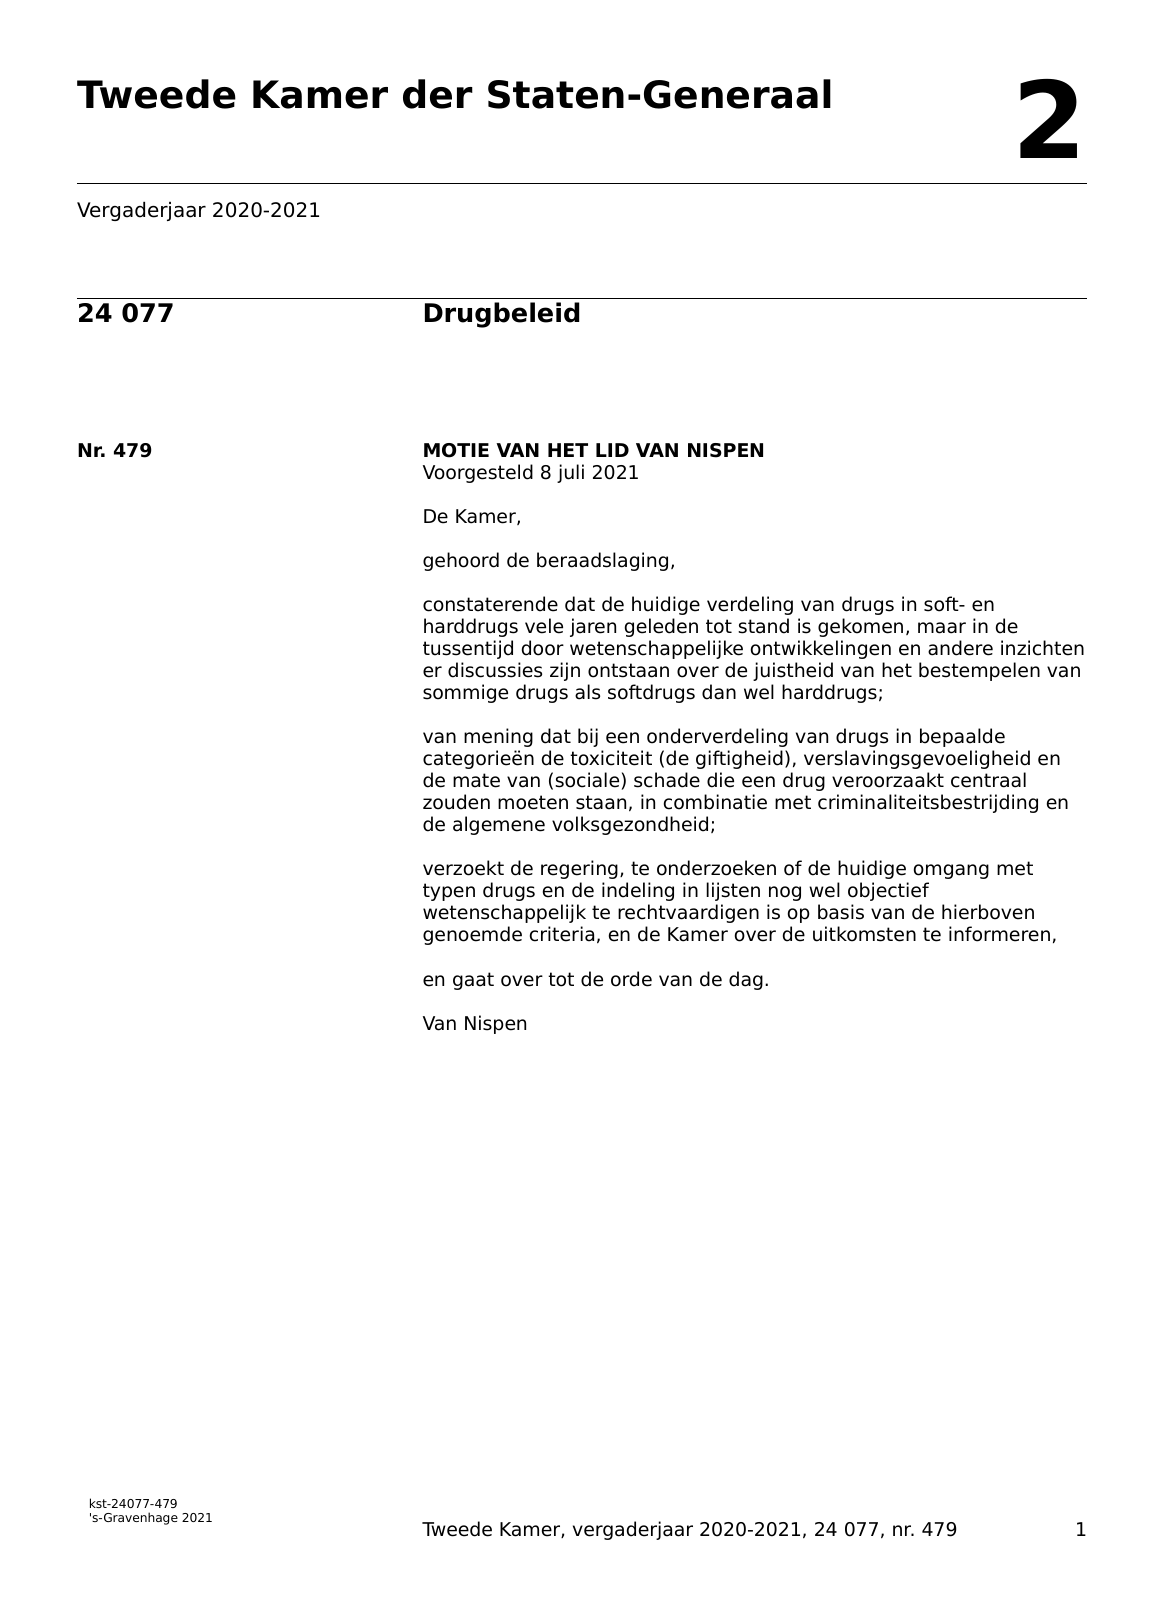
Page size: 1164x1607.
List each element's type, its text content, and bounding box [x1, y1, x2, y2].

subtitle Nr. 479 MOTIE VAN HET LID VAN NISPEN [77, 440, 1087, 462]
text Voorgesteld 8 juli 2021 [422, 462, 1087, 484]
text verzoekt de regering, te onderzoeken of de huidige omgang met typen drugs en de indeling in lijsten nog wel objectief wetenschappelijk te rechtvaardigen is op basis van de hierboven genoemde criteria, en de Kamer over de uitkomsten te informeren, [422, 858, 1087, 946]
table_cell Vergaderjaar 2020-2021 [77, 184, 1087, 298]
subtitle 24 077 Drugbeleid [77, 299, 1087, 329]
table_header 2 [886, 59, 1087, 183]
text kst-24077-479 [88, 1497, 323, 1511]
text en gaat over tot de orde van de dag. [422, 968, 1087, 990]
text gehoord de beraadslaging, [422, 550, 1087, 572]
text Van Nispen [422, 1013, 1087, 1034]
text van mening dat bij een onderverdeling van drugs in bepaalde categorieën de toxiciteit (de giftigheid), verslavingsgevoeligheid en de mate van (sociale) schade die een drug veroorzaakt centraal zouden moeten staan, in combinatie met criminaliteitsbestrijding en de algemene volksgezondheid; [422, 726, 1087, 836]
text De Kamer, [422, 506, 1087, 528]
table_header Tweede Kamer der Staten-Generaal [77, 59, 886, 183]
text 's-Gravenhage 2021 [88, 1511, 323, 1525]
text constaterende dat de huidige verdeling van drugs in soft- en harddrugs vele jaren geleden tot stand is gekomen, maar in de tussentijd door wetenschappelijke ontwikkelingen en andere inzichten er discussies zijn ontstaan over de juistheid van het bestempelen van sommige drugs als softdrugs dan wel harddrugs; [422, 594, 1087, 704]
